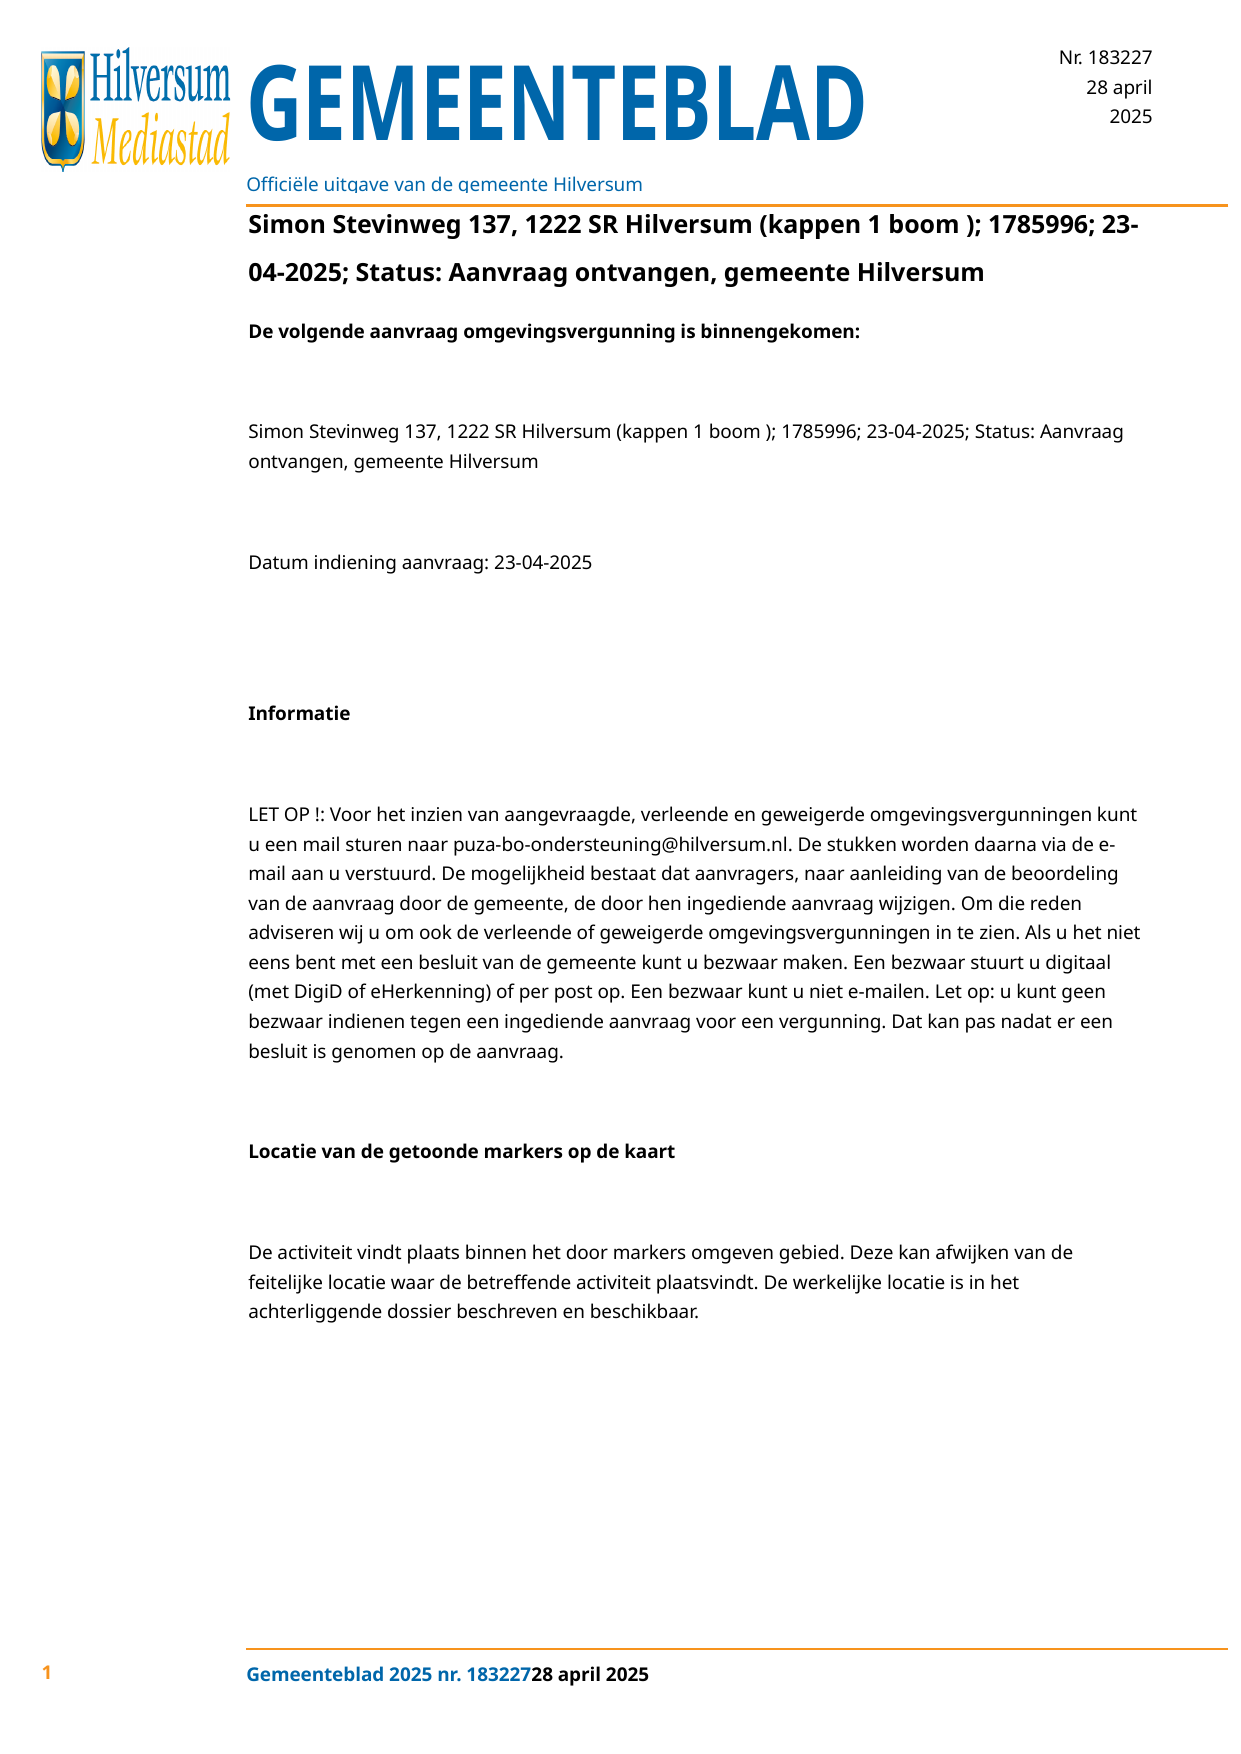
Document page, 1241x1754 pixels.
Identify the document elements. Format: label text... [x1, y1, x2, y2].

text Simon Stevinweg 137, 1222 SR Hilversum (kappen 1 boom ); 1785996; 23-04-2025; Status: Aanvraag ontvangen, gemeente Hilversum [248, 207, 1152, 288]
text Locatie van de getoonde markers op de kaart [248, 1139, 1152, 1164]
text De volgende aanvraag omgevingsvergunning is binnengekomen: [248, 318, 1152, 344]
text Datum indiening aanvraag: 23-04-2025 [248, 549, 1152, 575]
text LET OP !: Voor het inzien van aangevraagde, verleende en geweigerde omgevingsvergunningen kunt u een mail sturen naar puza-bo-ondersteuning@hilversum.nl. De stukken worden daarna via de e-mail aan u verstuurd. De mogelijkheid bestaat dat aanvragers, naar aanleiding van de beoordeling van de aanvraag door de gemeente, de door hen ingediende aanvraag wijzigen. Om die reden adviseren wij u om ook de verleende of geweigerde omgevingsvergunningen in te zien. Als u het niet eens bent met een besluit van de gemeente kunt u bezwaar maken. Een bezwaar stuurt u digitaal (met DigiD of eHerkenning) of per post op. Een bezwaar kunt u niet e-mailen. Let op: u kunt geen bezwaar indienen tegen een ingediende aanvraag voor een vergunning. Dat kan pas nadat er een besluit is genomen op de aanvraag. [248, 801, 1152, 1064]
text Simon Stevinweg 137, 1222 SR Hilversum (kappen 1 boom ); 1785996; 23-04-2025; Status: Aanvraag ontvangen, gemeente Hilversum [248, 419, 1152, 474]
picture [41, 47, 231, 172]
text De activiteit vindt plaats binnen het door markers omgeven gebied. Deze kan afwijken van de feitelijke locatie waar de betreffende activiteit plaatsvindt. De werkelijke locatie is in het achterliggende dossier beschreven en beschikbaar. [248, 1239, 1152, 1324]
text Informatie [248, 700, 1152, 726]
